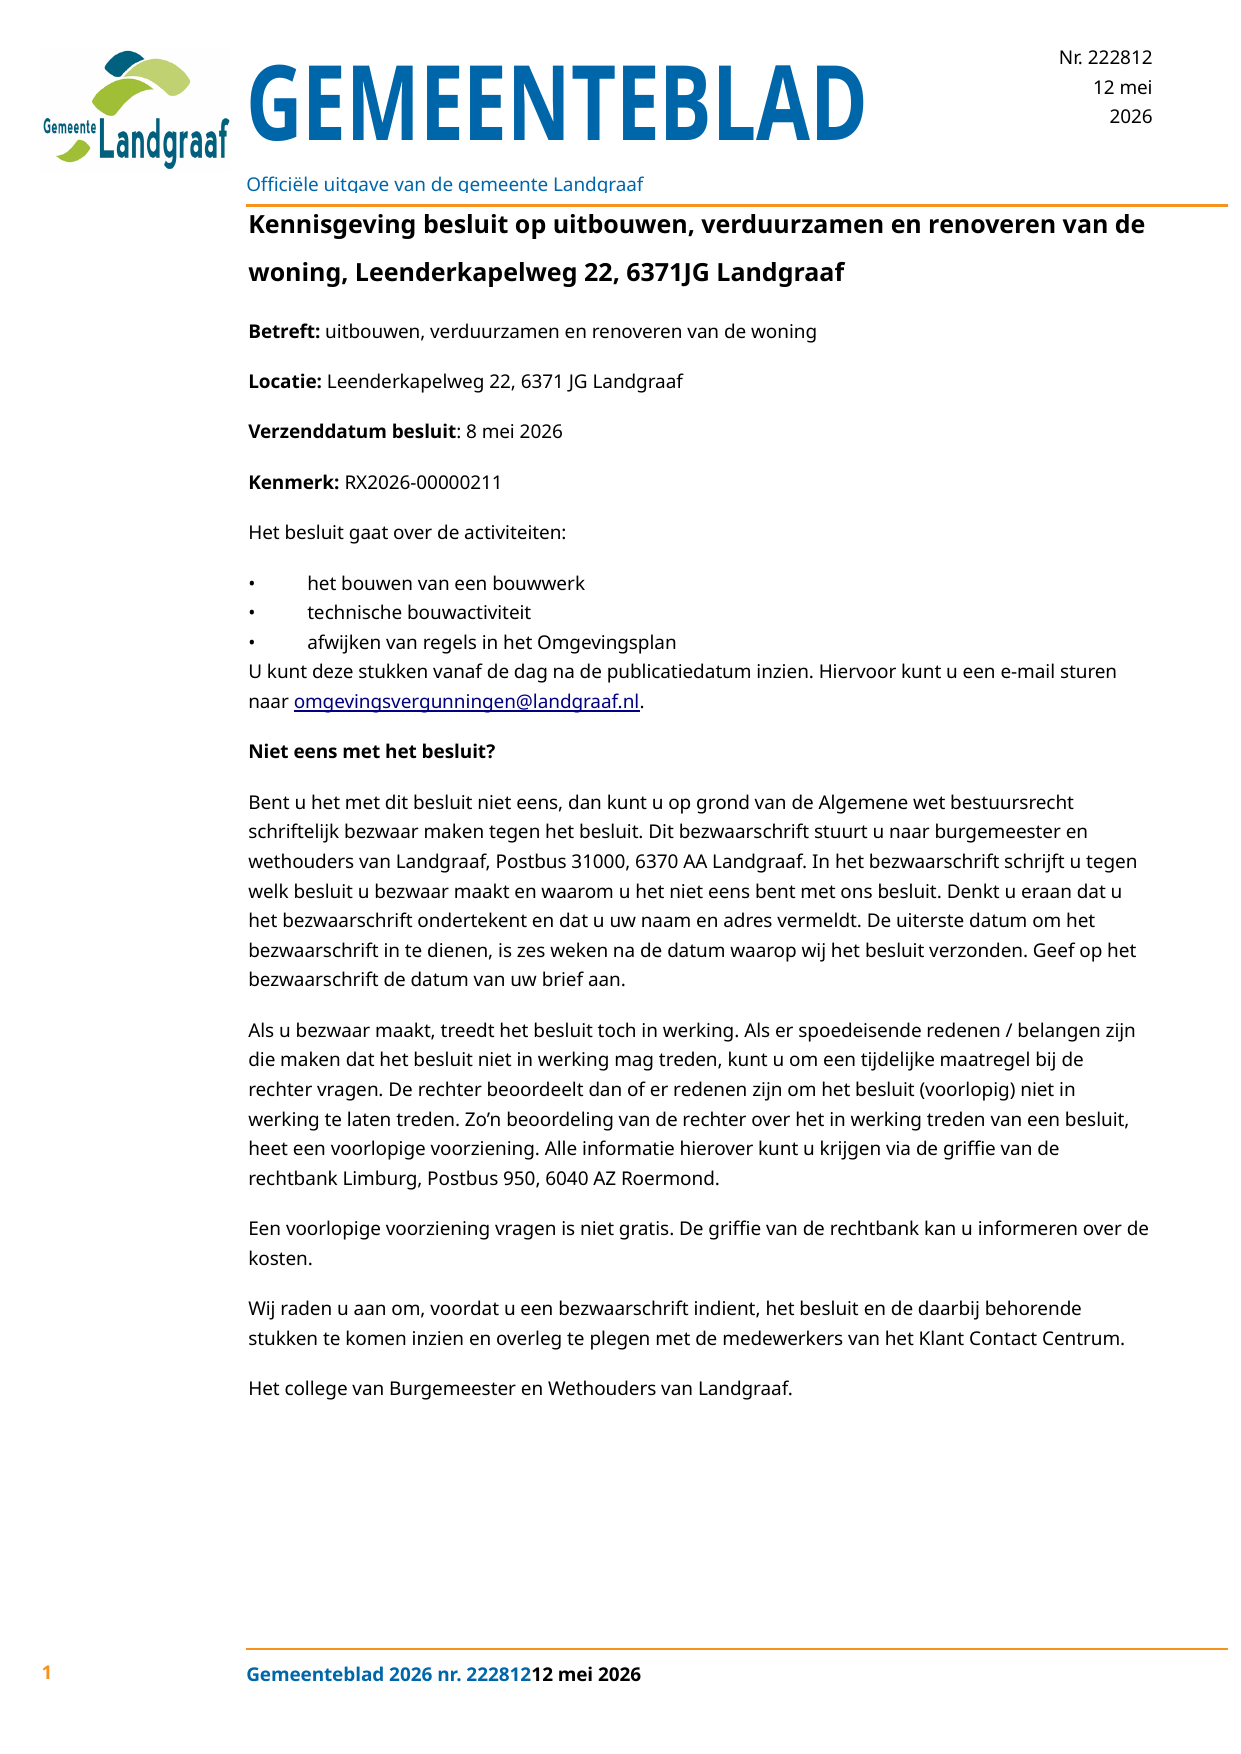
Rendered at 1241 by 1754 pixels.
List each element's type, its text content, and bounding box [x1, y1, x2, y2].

text Het college van Burgemeester en Wethouders van Landgraaf. [248, 1375, 1152, 1401]
text Een voorlopige voorziening vragen is niet gratis. De griffie van de rechtbank kan u informeren over de kosten. [248, 1215, 1152, 1271]
text Verzenddatum besluit: 8 mei 2026 [248, 419, 1152, 444]
text Wij raden u aan om, voordat u een bezwaarschrift indient, het besluit en de daarbij behorende stukken te komen inzien en overleg te plegen met de medewerkers van het Klant Contact Centrum. [248, 1295, 1152, 1351]
text Als u bezwaar maakt, treedt het besluit toch in werking. Als er spoedeisende redenen / belangen zijn die maken dat het besluit niet in werking mag treden, kunt u om een tijdelijke maatregel bij de rechter vragen. De rechter beoordeelt dan of er redenen zijn om het besluit (voorlopig) niet in werking te laten treden. Zo’n beoordeling van de rechter over het in werking treden van een besluit, heet een voorlopige voorziening. Alle informatie hierover kunt u krijgen via de griffie van de rechtbank Limburg, Postbus 950, 6040 AZ Roermond. [248, 1017, 1152, 1191]
text Het besluit gaat over de activiteiten: [248, 519, 1152, 545]
list afwijken van regels in het Omgevingsplan [248, 629, 1152, 655]
text Niet eens met het besluit? [248, 739, 1152, 764]
text Betreft: uitbouwen, verduurzamen en renoveren van de woning [248, 318, 1152, 344]
text Bent u het met dit besluit niet eens, dan kunt u op grond van de Algemene wet bestuursrecht schriftelijk bezwaar maken tegen het besluit. Dit bezwaarschrift stuurt u naar burgemeester en wethouders van Landgraaf, Postbus 31000, 6370 AA Landgraaf. In het bezwaarschrift schrijft u tegen welk besluit u bezwaar maakt en waarom u het niet eens bent met ons besluit. Denkt u eraan dat u het bezwaarschrift ondertekent en dat u uw naam en adres vermeldt. De uiterste datum om het bezwaarschrift in te dienen, is zes weken na de datum waarop wij het besluit verzonden. Geef op het bezwaarschrift de datum van uw brief aan. [248, 789, 1152, 992]
list het bouwen van een bouwwerk [248, 570, 1152, 596]
list technische bouwactiviteit [248, 599, 1152, 625]
text Kenmerk: RX2026-00000211 [248, 469, 1152, 495]
text U kunt deze stukken vanaf de dag na de publicatiedatum inzien. Hiervoor kunt u een e-mail sturen naar omgevingsvergunningen@landgraaf.nl. [248, 659, 1152, 714]
text Locatie: Leenderkapelweg 22, 6371 JG Landgraaf [248, 368, 1152, 394]
text Kennisgeving besluit op uitbouwen, verduurzamen en renoveren van de woning, Leenderkapelweg 22, 6371JG Landgraaf [248, 207, 1152, 288]
picture [41, 47, 231, 172]
